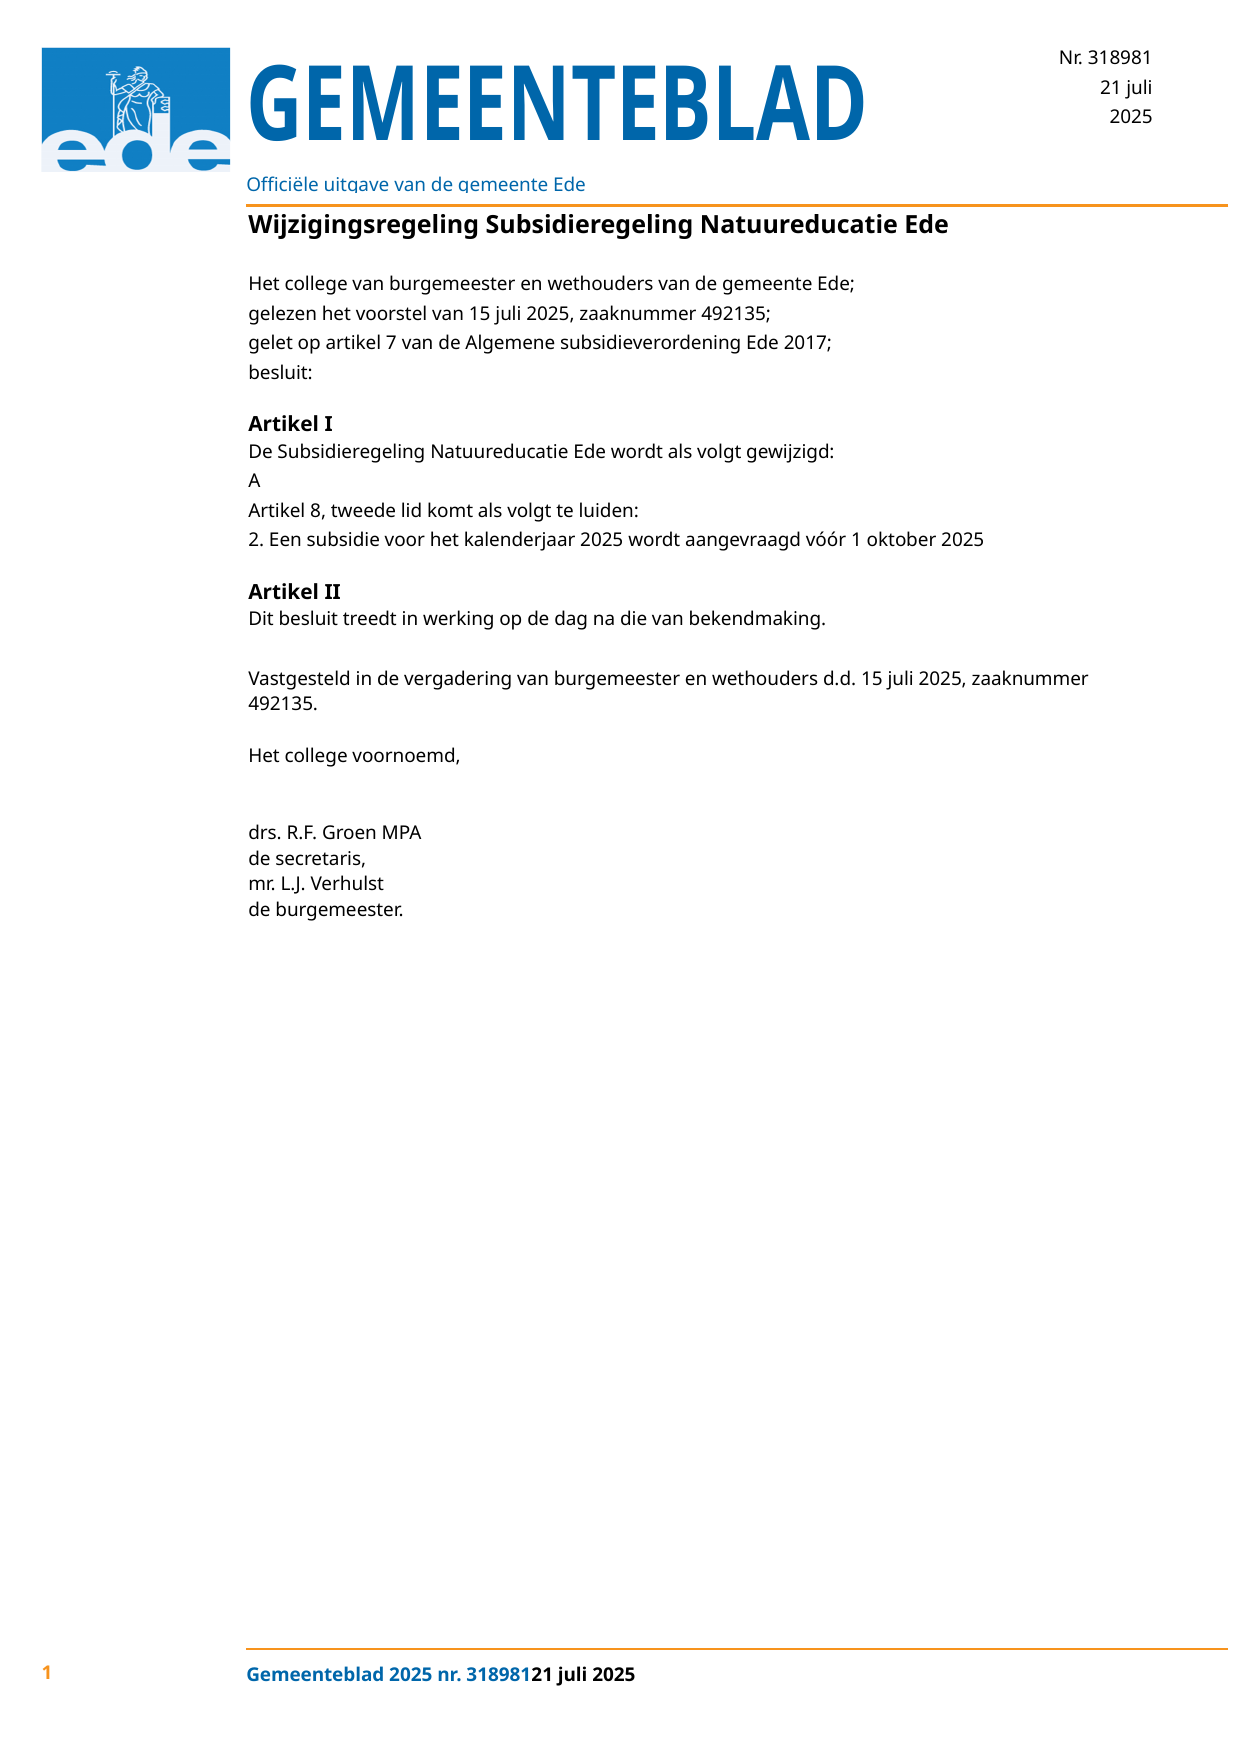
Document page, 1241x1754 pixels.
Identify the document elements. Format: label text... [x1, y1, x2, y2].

text Het college voornoemd, [248, 742, 1152, 768]
text Artikel II [248, 577, 1152, 606]
text gelezen het voorstel van 15 juli 2025, zaaknummer 492135; [248, 300, 1152, 326]
text de burgemeester. [248, 896, 1152, 922]
text de secretaris, [248, 845, 1152, 871]
text 2. Een subsidie voor het kalenderjaar 2025 wordt aangevraagd vóór 1 oktober 2025 [248, 527, 1152, 552]
text Artikel I [248, 409, 1152, 438]
text Vastgesteld in de vergadering van burgemeester en wethouders d.d. 15 juli 2025, zaaknummer 492135. [248, 665, 1152, 716]
text Dit besluit treedt in werking op de dag na die van bekendmaking. [248, 606, 1152, 631]
text drs. R.F. Groen MPA [248, 819, 1152, 845]
text A [248, 467, 1152, 493]
text besluit: [248, 359, 1152, 385]
text gelet op artikel 7 van de Algemene subsidieverordening Ede 2017; [248, 329, 1152, 355]
text mr. L.J. Verhulst [248, 871, 1152, 896]
text Het college van burgemeester en wethouders van de gemeente Ede; [248, 270, 1152, 296]
text Artikel 8, tweede lid komt als volgt te luiden: [248, 497, 1152, 523]
text De Subsidieregeling Natuureducatie Ede wordt als volgt gewijzigd: [248, 438, 1152, 464]
text Wijzigingsregeling Subsidieregeling Natuureducatie Ede [248, 207, 1152, 241]
picture [41, 47, 231, 172]
